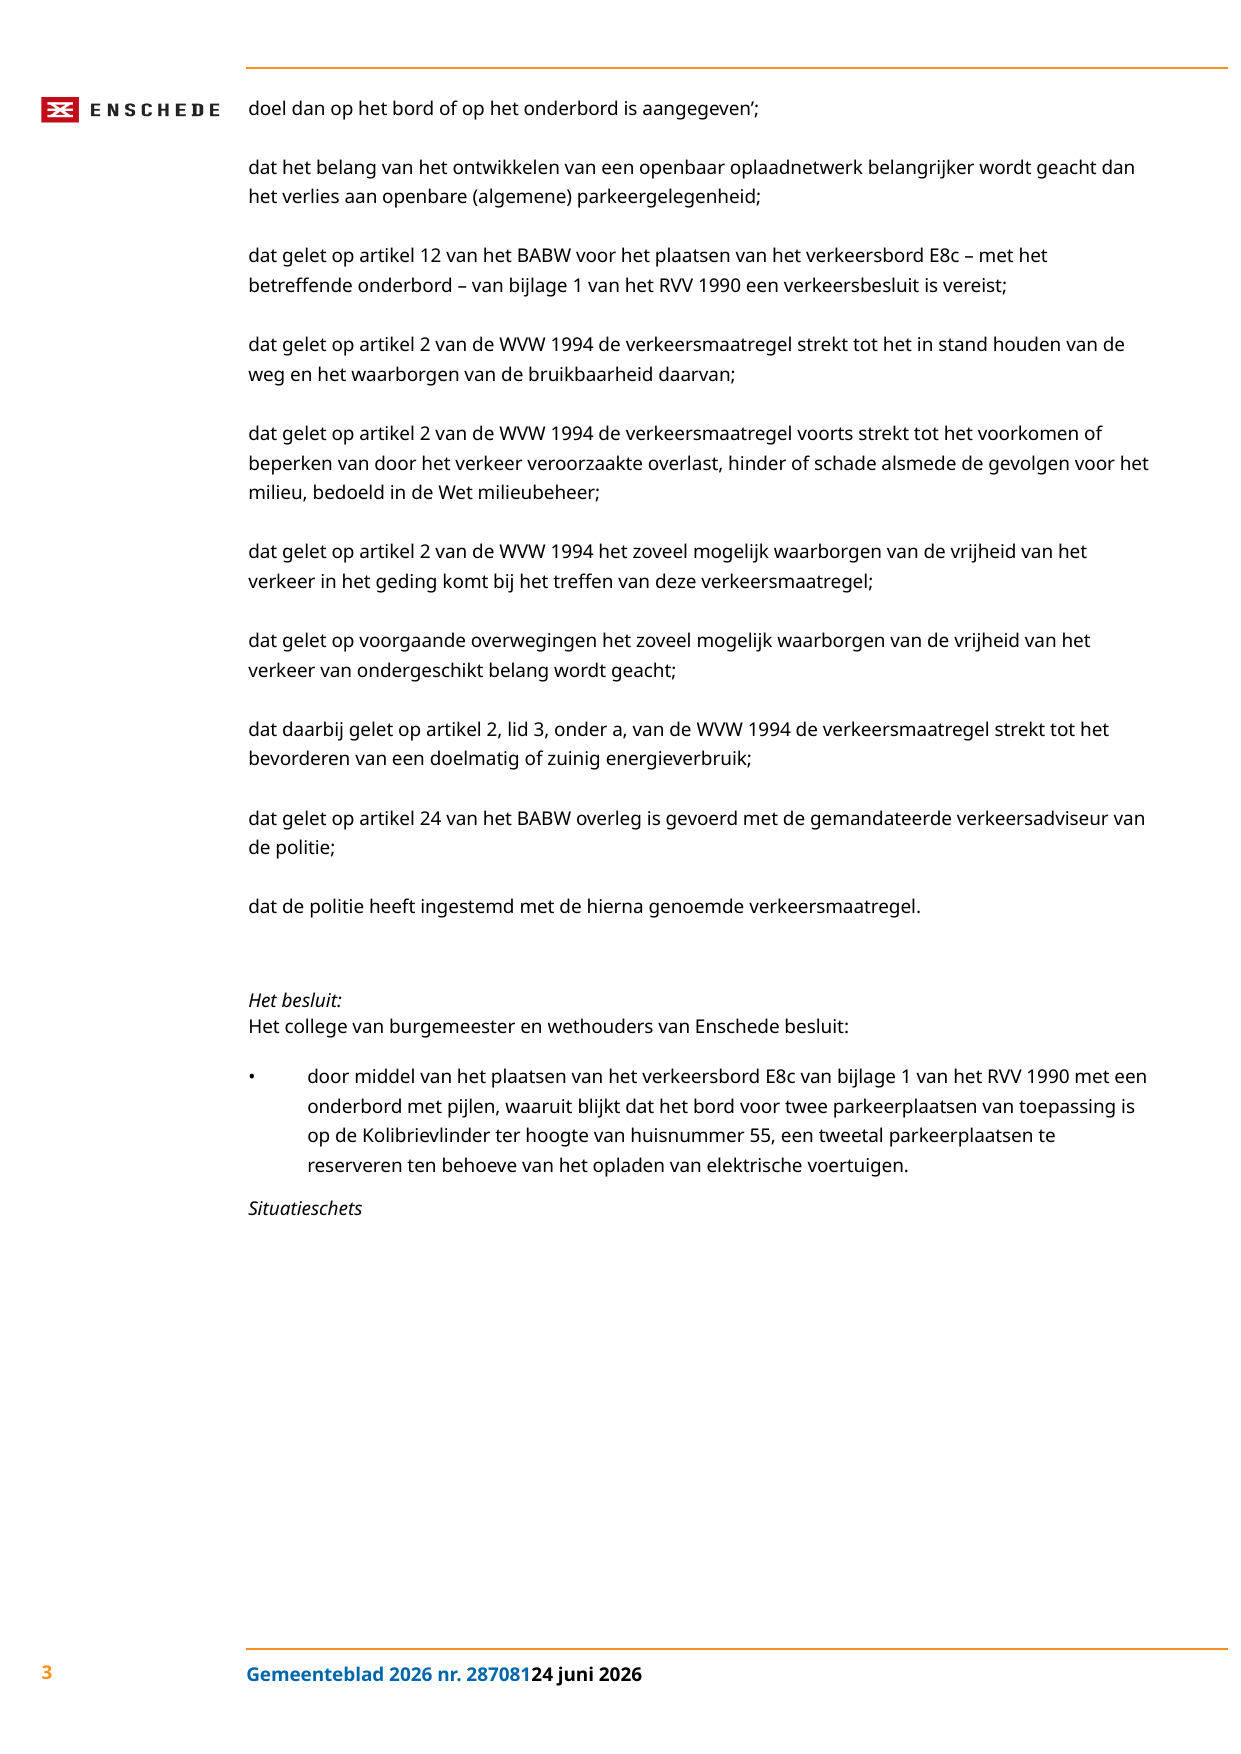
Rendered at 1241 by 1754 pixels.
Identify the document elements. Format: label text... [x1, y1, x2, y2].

text Situatieschets [248, 1195, 1152, 1221]
text dat gelet op artikel 2 van de WVW 1994 het zoveel mogelijk waarborgen van de vrijheid van het verkeer in het geding komt bij het treffen van deze verkeersmaatregel; [248, 538, 1152, 594]
text dat gelet op artikel 2 van de WVW 1994 de verkeersmaatregel voorts strekt tot het voorkomen of beperken van door het verkeer veroorzaakte overlast, hinder of schade alsmede de gevolgen voor het milieu, bedoeld in de Wet milieubeheer; [248, 420, 1152, 505]
text dat gelet op voorgaande overwegingen het zoveel mogelijk waarborgen van de vrijheid van het verkeer van ondergeschikt belang wordt geacht; [248, 627, 1152, 683]
text dat de politie heeft ingestemd met de hierna genoemde verkeersmaatregel. [248, 893, 1152, 919]
text doel dan op het bord of op het onderbord is aangegeven’; [248, 95, 1152, 121]
text Het college van burgemeester en wethouders van Enschede besluit: [248, 1013, 1152, 1038]
text dat gelet op artikel 2 van de WVW 1994 de verkeersmaatregel strekt tot het in stand houden van de weg en het waarborgen van de bruikbaarheid daarvan; [248, 331, 1152, 387]
text dat het belang van het ontwikkelen van een openbaar oplaadnetwerk belangrijker wordt geacht dan het verlies aan openbare (algemene) parkeergelegenheid; [248, 154, 1152, 209]
list door middel van het plaatsen van het verkeersbord E8c van bijlage 1 van het RVV 1990 met een onderbord met pijlen, waaruit blijkt dat het bord voor twee parkeerplaatsen van toepassing is op de Kolibrievlinder ter hoogte van huisnummer 55, een tweetal parkeerplaatsen te reserveren ten behoeve van het opladen van elektrische voertuigen. [248, 1063, 1152, 1178]
text Het besluit: [248, 987, 1152, 1013]
text dat gelet op artikel 24 van het BABW overleg is gevoerd met de gemandateerde verkeersadviseur van de politie; [248, 805, 1152, 860]
picture [41, 47, 231, 172]
text dat gelet op artikel 12 van het BABW voor het plaatsen van het verkeersbord E8c – met het betreffende onderbord – van bijlage 1 van het RVV 1990 een verkeersbesluit is vereist; [248, 243, 1152, 298]
text dat daarbij gelet op artikel 2, lid 3, onder a, van de WVW 1994 de verkeersmaatregel strekt tot het bevorderen van een doelmatig of zuinig energieverbruik; [248, 716, 1152, 771]
